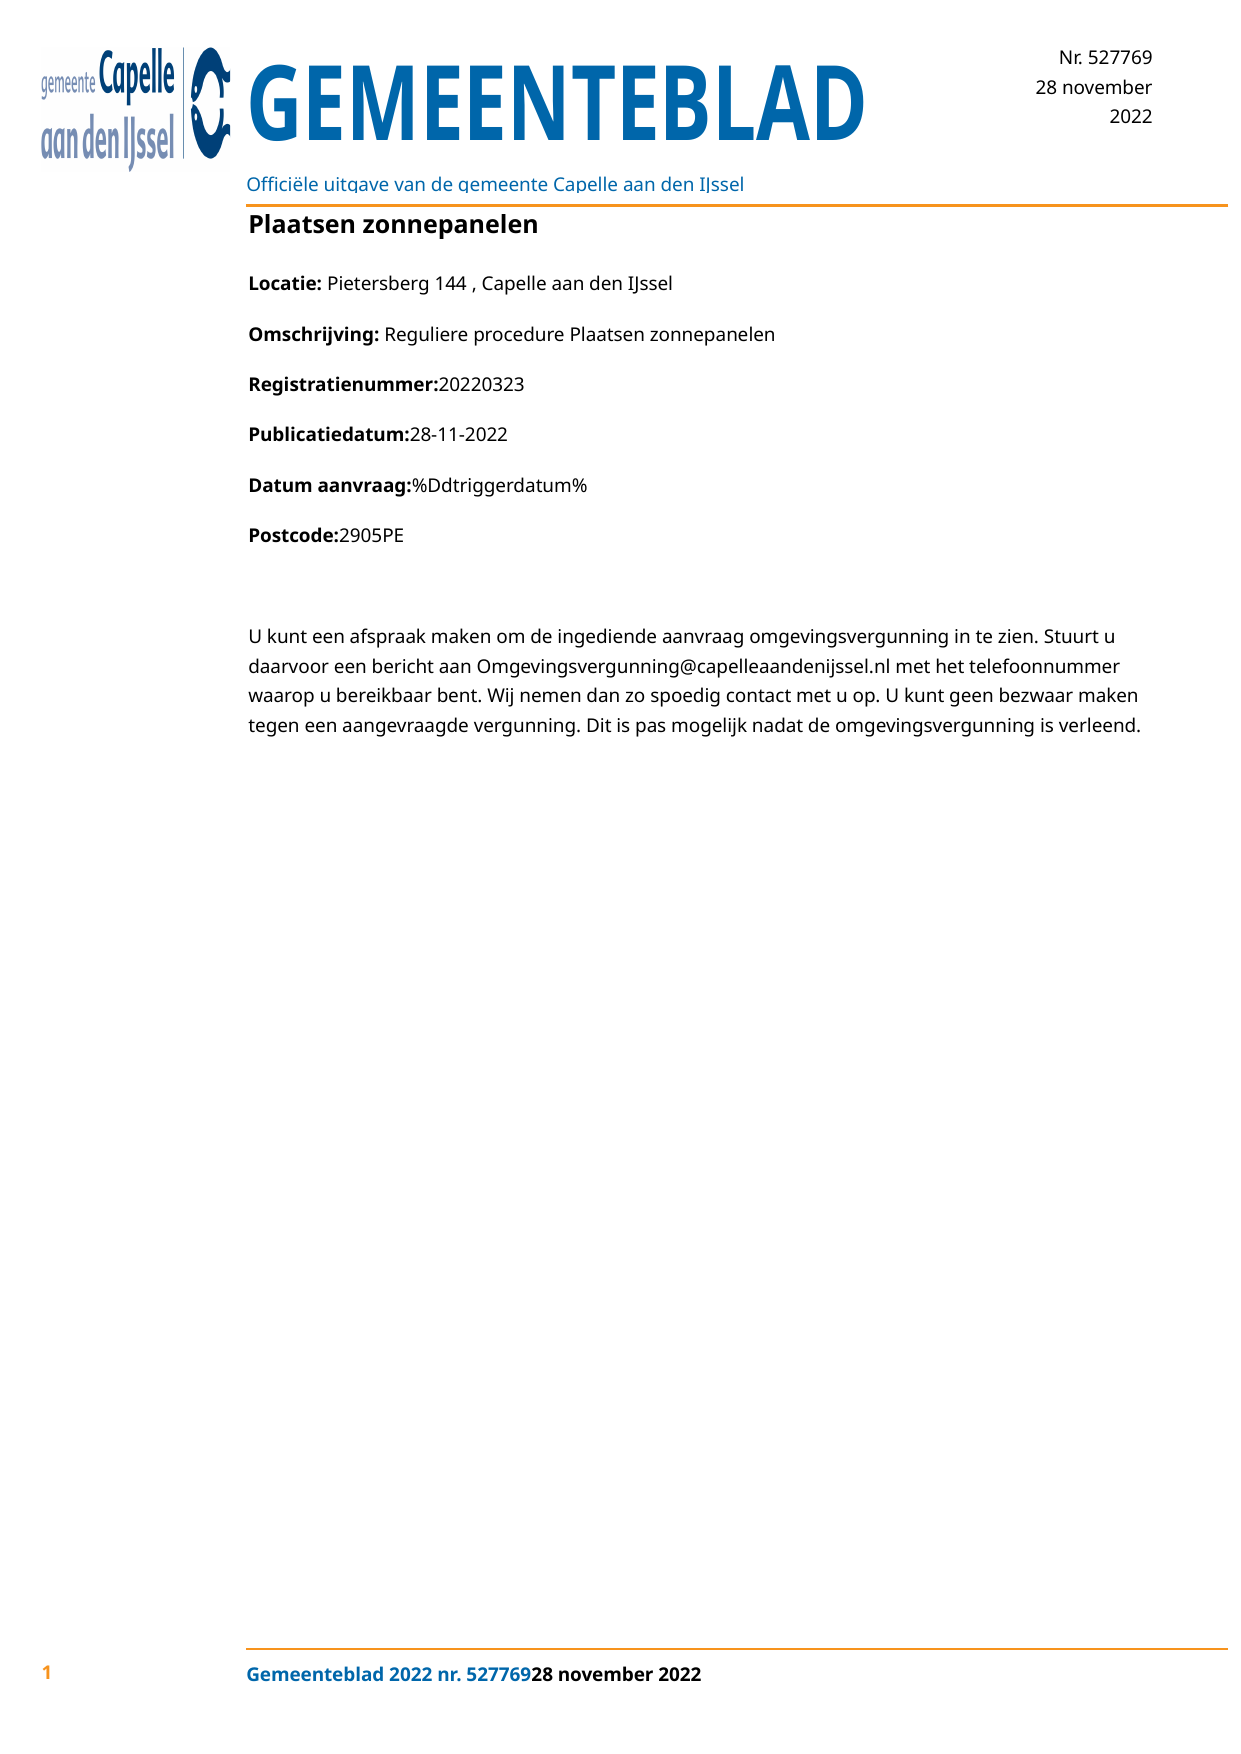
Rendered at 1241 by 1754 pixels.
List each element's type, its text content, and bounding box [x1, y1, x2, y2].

text Plaatsen zonnepanelen [248, 207, 1152, 241]
text Omschrijving: Reguliere procedure Plaatsen zonnepanelen [248, 321, 1152, 346]
picture [41, 47, 231, 172]
text U kunt een afspraak maken om de ingediende aanvraag omgevingsvergunning in te zien. Stuurt u daarvoor een bericht aan Omgevingsvergunning@capelleaandenijssel.nl met het telefoonnummer waarop u bereikbaar bent. Wij nemen dan zo spoedig contact met u op. U kunt geen bezwaar maken tegen een aangevraagde vergunning. Dit is pas mogelijk nadat de omgevingsvergunning is verleend. [248, 623, 1152, 738]
text Postcode:2905PE [248, 522, 1152, 548]
text Publicatiedatum:28-11-2022 [248, 422, 1152, 447]
text Datum aanvraag:%Ddtriggerdatum% [248, 472, 1152, 498]
text Registratienummer:20220323 [248, 371, 1152, 397]
text Locatie: Pietersberg 144 , Capelle aan den IJssel [248, 270, 1152, 296]
